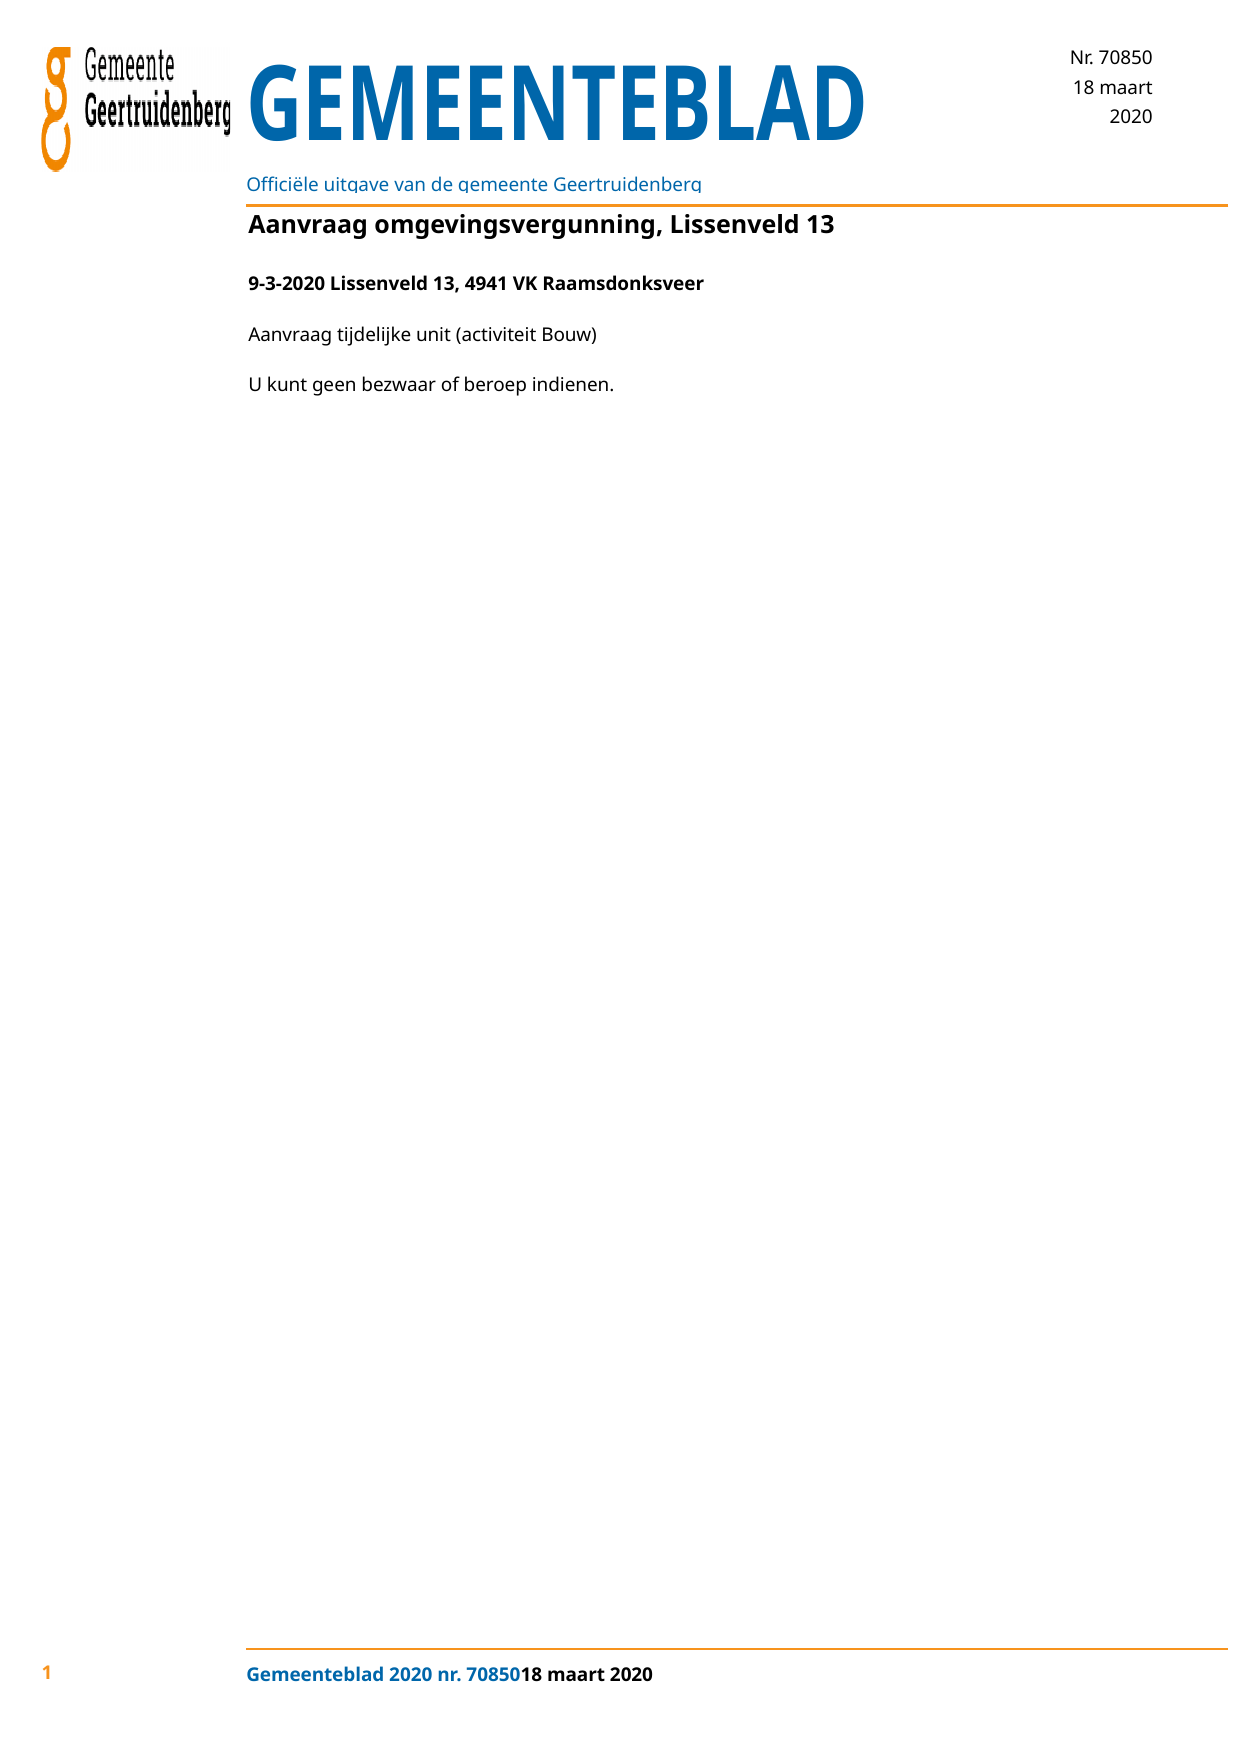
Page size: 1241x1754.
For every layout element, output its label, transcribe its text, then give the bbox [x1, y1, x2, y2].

text Aanvraag omgevingsvergunning, Lissenveld 13 [248, 207, 1152, 241]
text Aanvraag tijdelijke unit (activiteit Bouw) [248, 321, 1152, 346]
text U kunt geen bezwaar of beroep indienen. [248, 371, 1152, 397]
text 9-3-2020 Lissenveld 13, 4941 VK Raamsdonksveer [248, 270, 1152, 296]
picture [41, 47, 231, 172]
